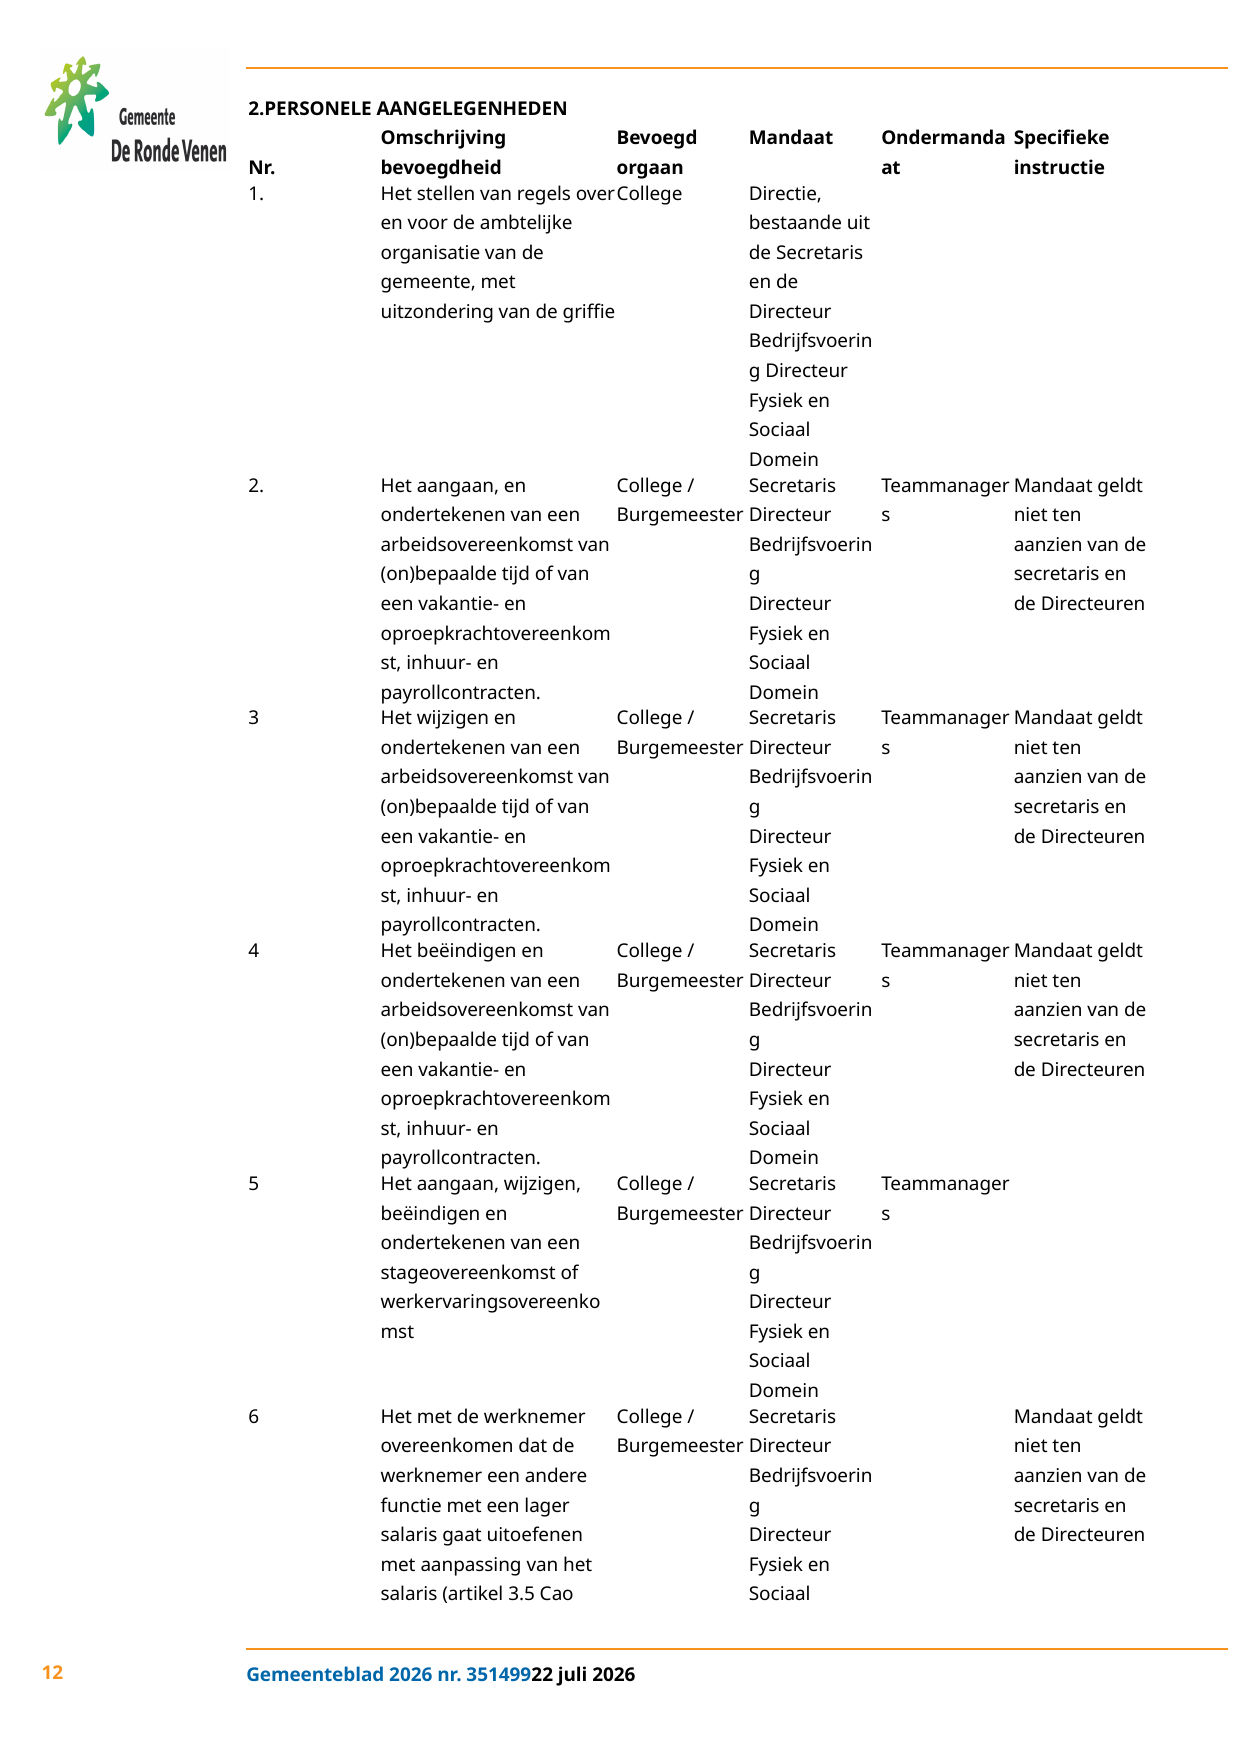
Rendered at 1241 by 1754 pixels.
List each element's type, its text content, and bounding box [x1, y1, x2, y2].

table_cell Het beëindigen en ondertekenen van een arbeidsovereenkomst van (on)bepaalde tijd of van een vakantie- en oproepkrachtovereenkomst, inhuur- en payrollcontracten. [380, 938, 616, 1170]
text 2.PERSONELE AANGELEGENHEDEN [248, 95, 1152, 121]
table_cell Het aangaan, en ondertekenen van een arbeidsovereenkomst van (on)bepaalde tijd of van een vakantie- en oproepkrachtovereenkomst, inhuur- en payrollcontracten. [380, 472, 616, 704]
table_cell [881, 180, 1013, 472]
table_cell 6 [248, 1403, 380, 1606]
table_cell 5 [248, 1170, 380, 1403]
table_cell [1014, 1170, 1152, 1403]
table_cell College / Burgemeester [616, 938, 749, 1170]
table_header Bevoegd orgaan [616, 125, 749, 180]
picture [41, 47, 231, 172]
table_header Omschrijving bevoegdheid [380, 125, 616, 180]
table_cell 4 [248, 938, 380, 1170]
table_cell Teammanagers [881, 938, 1013, 1170]
table_cell Het wijzigen en ondertekenen van een arbeidsovereenkomst van (on)bepaalde tijd of van een vakantie- en oproepkrachtovereenkomst, inhuur- en payrollcontracten. [380, 705, 616, 937]
table_cell Het met de werknemer overeenkomen dat de werknemer een andere functie met een lager salaris gaat uitoefenen met aanpassing van het salaris (artikel 3.5 Cao [380, 1403, 616, 1606]
table_cell Teammanagers [881, 1170, 1013, 1403]
table_cell College / Burgemeester [616, 705, 749, 937]
table_header Specifieke instructie [1014, 125, 1152, 180]
table_cell Mandaat geldt niet ten aanzien van de secretaris en de Directeuren [1014, 938, 1152, 1170]
table_header Ondermandaat [881, 125, 1013, 180]
table_cell Teammanagers [881, 705, 1013, 937]
table_cell Het stellen van regels over en voor de ambtelijke organisatie van de gemeente, met uitzondering van de griffie [380, 180, 616, 472]
table_cell Het aangaan, wijzigen, beëindigen en ondertekenen van een stageovereenkomst of werkervaringsovereenkomst [380, 1170, 616, 1403]
table_header Mandaat [749, 125, 881, 180]
table_header Nr. [248, 125, 380, 180]
table_cell Mandaat geldt niet ten aanzien van de secretaris en de Directeuren [1014, 472, 1152, 704]
table_cell 1. [248, 180, 380, 472]
table_cell 2. [248, 472, 380, 704]
table_cell Mandaat geldt niet ten aanzien van de secretaris en de Directeuren [1014, 1403, 1152, 1606]
table_cell [1014, 180, 1152, 472]
table_cell Secretaris Directeur Bedrijfsvoering Directeur Fysiek en Sociaal Domein [749, 1170, 881, 1403]
table_cell Teammanagers [881, 472, 1013, 704]
table_cell Secretaris Directeur Bedrijfsvoering Directeur Fysiek en Sociaal [749, 1403, 881, 1606]
table_cell [881, 1403, 1013, 1606]
table_cell Mandaat geldt niet ten aanzien van de secretaris en de Directeuren [1014, 705, 1152, 937]
table_cell Secretaris Directeur Bedrijfsvoering Directeur Fysiek en Sociaal Domein [749, 938, 881, 1170]
table_cell College / Burgemeester [616, 1403, 749, 1606]
table_cell Directie, bestaande uit de Secretaris en de Directeur Bedrijfsvoering Directeur Fysiek en Sociaal Domein [749, 180, 881, 472]
table_cell Secretaris Directeur Bedrijfsvoering Directeur Fysiek en Sociaal Domein [749, 472, 881, 704]
table_cell College [616, 180, 749, 472]
table_cell College / Burgemeester [616, 1170, 749, 1403]
table_cell 3 [248, 705, 380, 937]
table_cell Secretaris Directeur Bedrijfsvoering Directeur Fysiek en Sociaal Domein [749, 705, 881, 937]
table_cell College / Burgemeester [616, 472, 749, 704]
